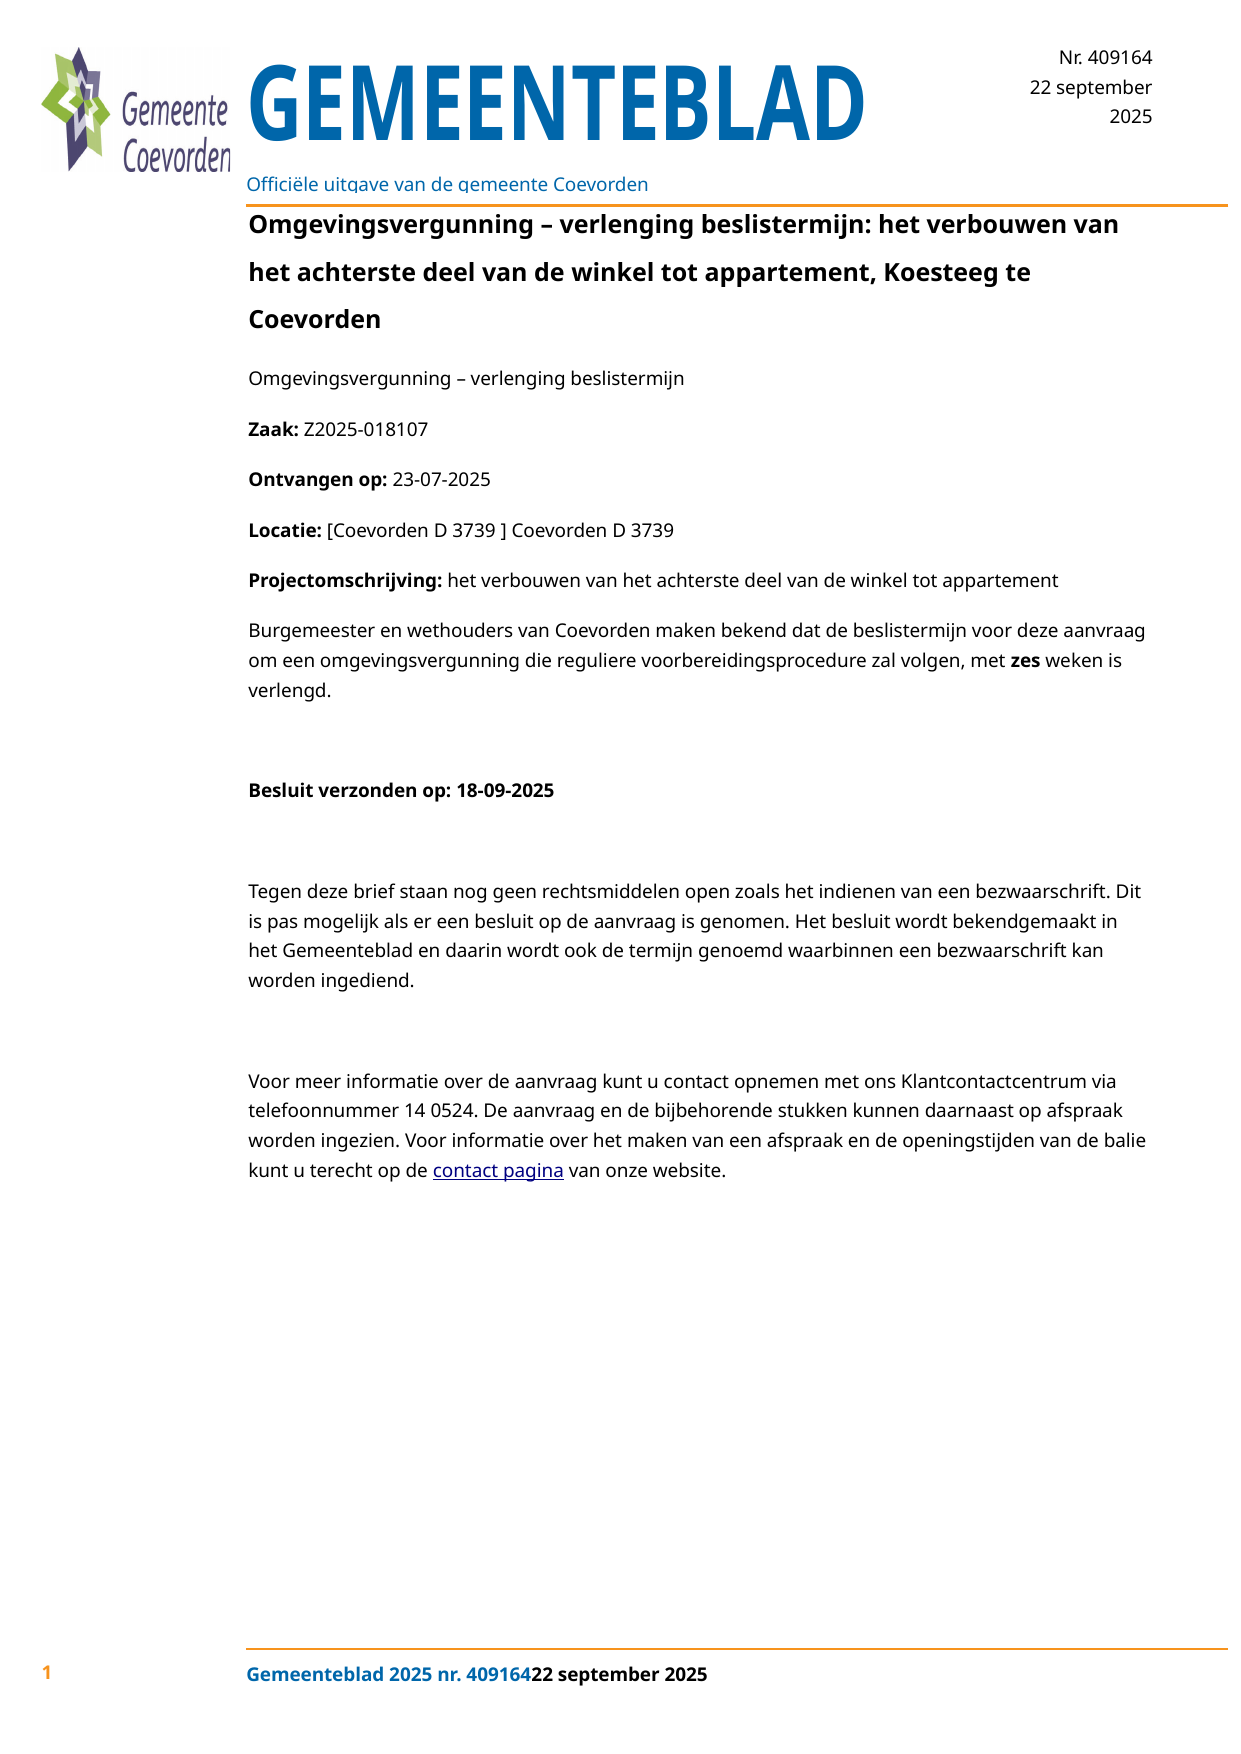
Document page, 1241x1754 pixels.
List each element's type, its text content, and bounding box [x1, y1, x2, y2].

text Locatie: [Coevorden D 3739 ] Coevorden D 3739 [248, 517, 1152, 542]
text Besluit verzonden op: 18-09-2025 [248, 778, 1152, 803]
text Projectomschrijving: het verbouwen van het achterste deel van de winkel tot appartement [248, 567, 1152, 593]
text Ontvangen op: 23-07-2025 [248, 466, 1152, 492]
text Tegen deze brief staan nog geen rechtsmiddelen open zoals het indienen van een bezwaarschrift. Dit is pas mogelijk als er een besluit op de aanvraag is genomen. Het besluit wordt bekendgemaakt in het Gemeenteblad en daarin wordt ook de termijn genoemd waarbinnen een bezwaarschrift kan worden ingediend. [248, 878, 1152, 993]
text Zaak: Z2025-018107 [248, 416, 1152, 442]
text Voor meer informatie over de aanvraag kunt u contact opnemen met ons Klantcontactcentrum via telefoonnummer 14 0524. De aanvraag en de bijbehorende stukken kunnen daarnaast op afspraak worden ingezien. Voor informatie over het maken van een afspraak en de openingstijden van de balie kunt u terecht op de contact pagina van onze website. [248, 1068, 1152, 1182]
text Burgemeester en wethouders van Coevorden maken bekend dat de beslistermijn voor deze aanvraag om een omgevingsvergunning die reguliere voorbereidingsprocedure zal volgen, met zes weken is verlengd. [248, 618, 1152, 702]
text Omgevingsvergunning – verlenging beslistermijn [248, 366, 1152, 391]
text Omgevingsvergunning – verlenging beslistermijn: het verbouwen van het achterste deel van de winkel tot appartement, Koesteeg te Coevorden [248, 207, 1152, 336]
picture [41, 47, 231, 172]
